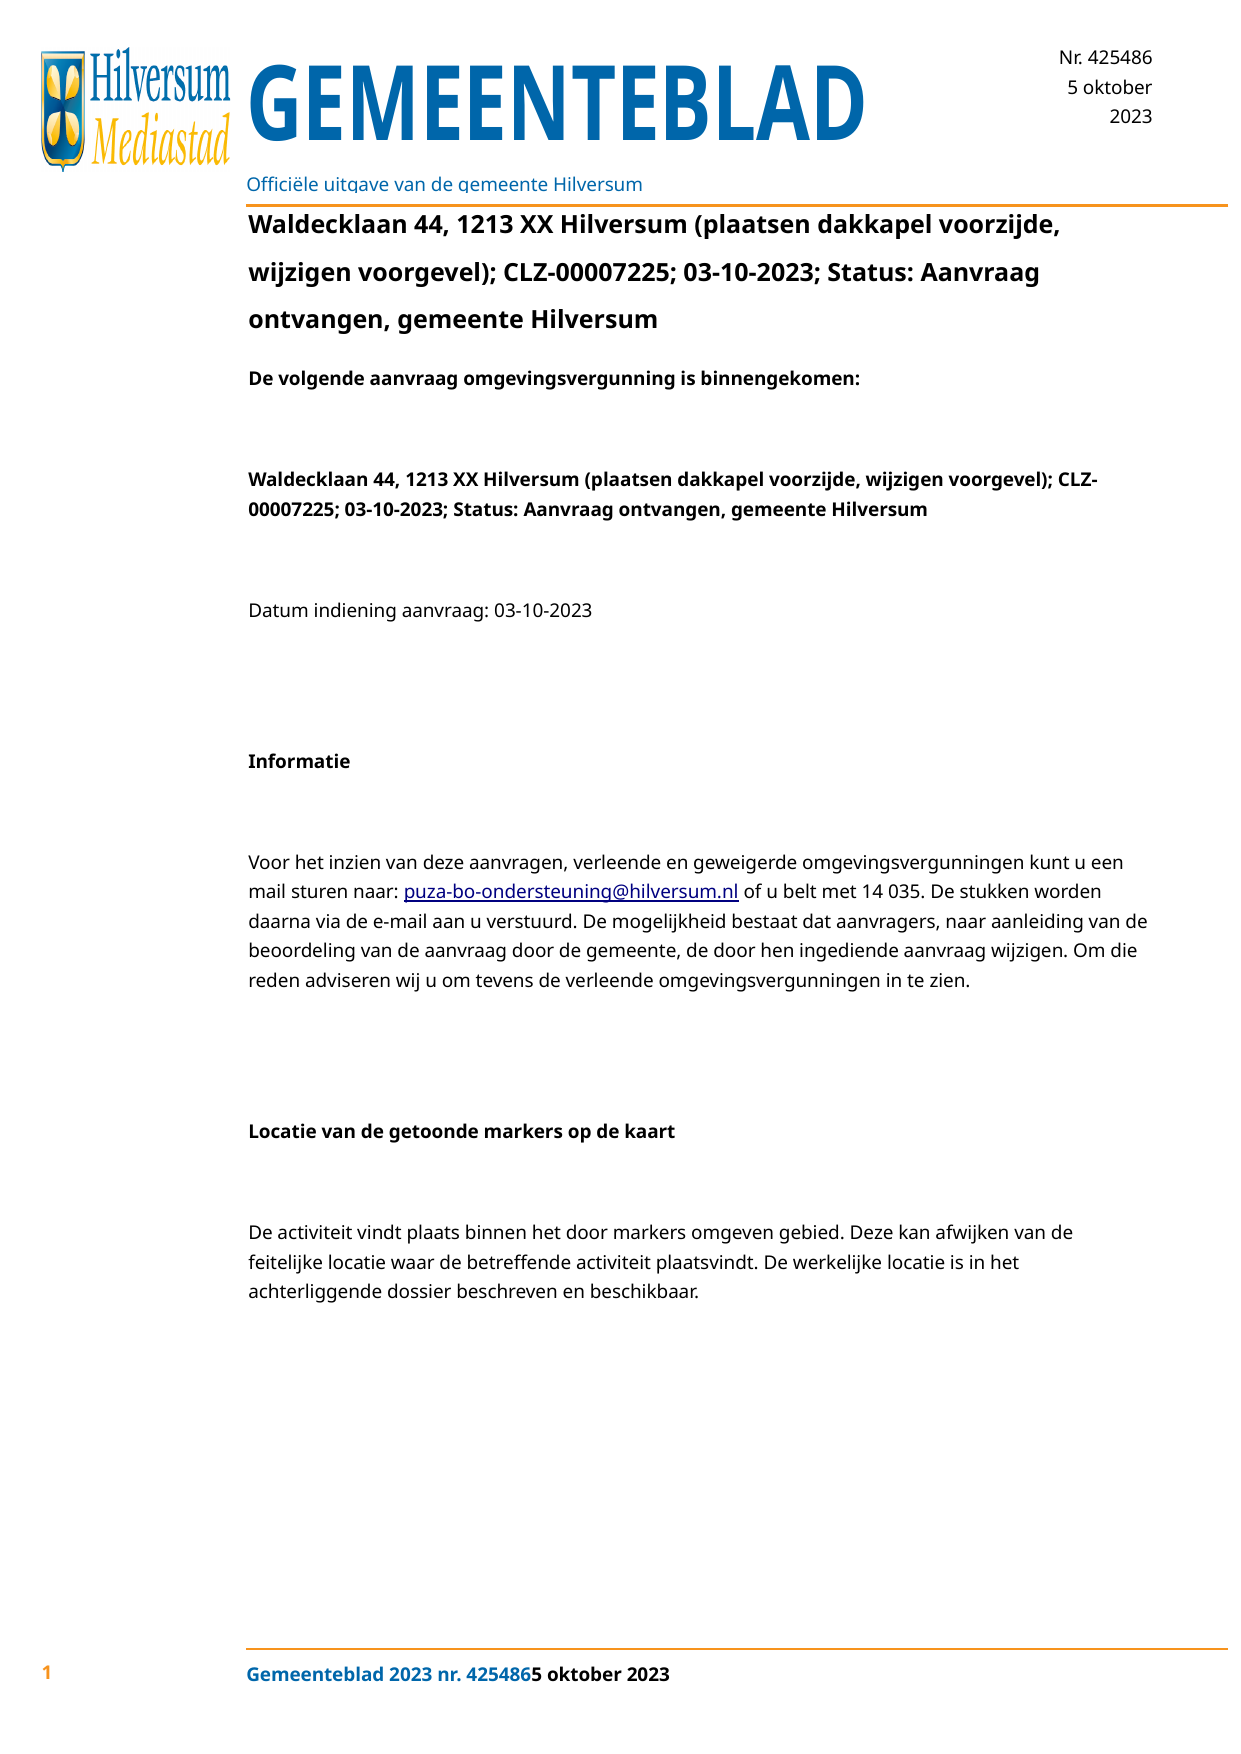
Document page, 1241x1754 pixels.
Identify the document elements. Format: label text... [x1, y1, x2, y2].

text Datum indiening aanvraag: 03-10-2023 [248, 597, 1152, 622]
text Informatie [248, 748, 1152, 774]
text Waldecklaan 44, 1213 XX Hilversum (plaatsen dakkapel voorzijde, wijzigen voorgevel); CLZ-00007225; 03-10-2023; Status: Aanvraag ontvangen, gemeente Hilversum [248, 207, 1152, 336]
picture [41, 47, 231, 172]
text De activiteit vindt plaats binnen het door markers omgeven gebied. Deze kan afwijken van de feitelijke locatie waar de betreffende activiteit plaatsvindt. De werkelijke locatie is in het achterliggende dossier beschreven en beschikbaar. [248, 1219, 1152, 1304]
text Voor het inzien van deze aanvragen, verleende en geweigerde omgevingsvergunningen kunt u een mail sturen naar: puza-bo-ondersteuning@hilversum.nl of u belt met 14 035. De stukken worden daarna via de e-mail aan u verstuurd. De mogelijkheid bestaat dat aanvragers, naar aanleiding van de beoordeling van de aanvraag door de gemeente, de door hen ingediende aanvraag wijzigen. Om die reden adviseren wij u om tevens de verleende omgevingsvergunningen in te zien. [248, 849, 1152, 993]
text Locatie van de getoonde markers op de kaart [248, 1118, 1152, 1144]
text Waldecklaan 44, 1213 XX Hilversum (plaatsen dakkapel voorzijde, wijzigen voorgevel); CLZ-00007225; 03-10-2023; Status: Aanvraag ontvangen, gemeente Hilversum [248, 466, 1152, 522]
text De volgende aanvraag omgevingsvergunning is binnengekomen: [248, 366, 1152, 391]
